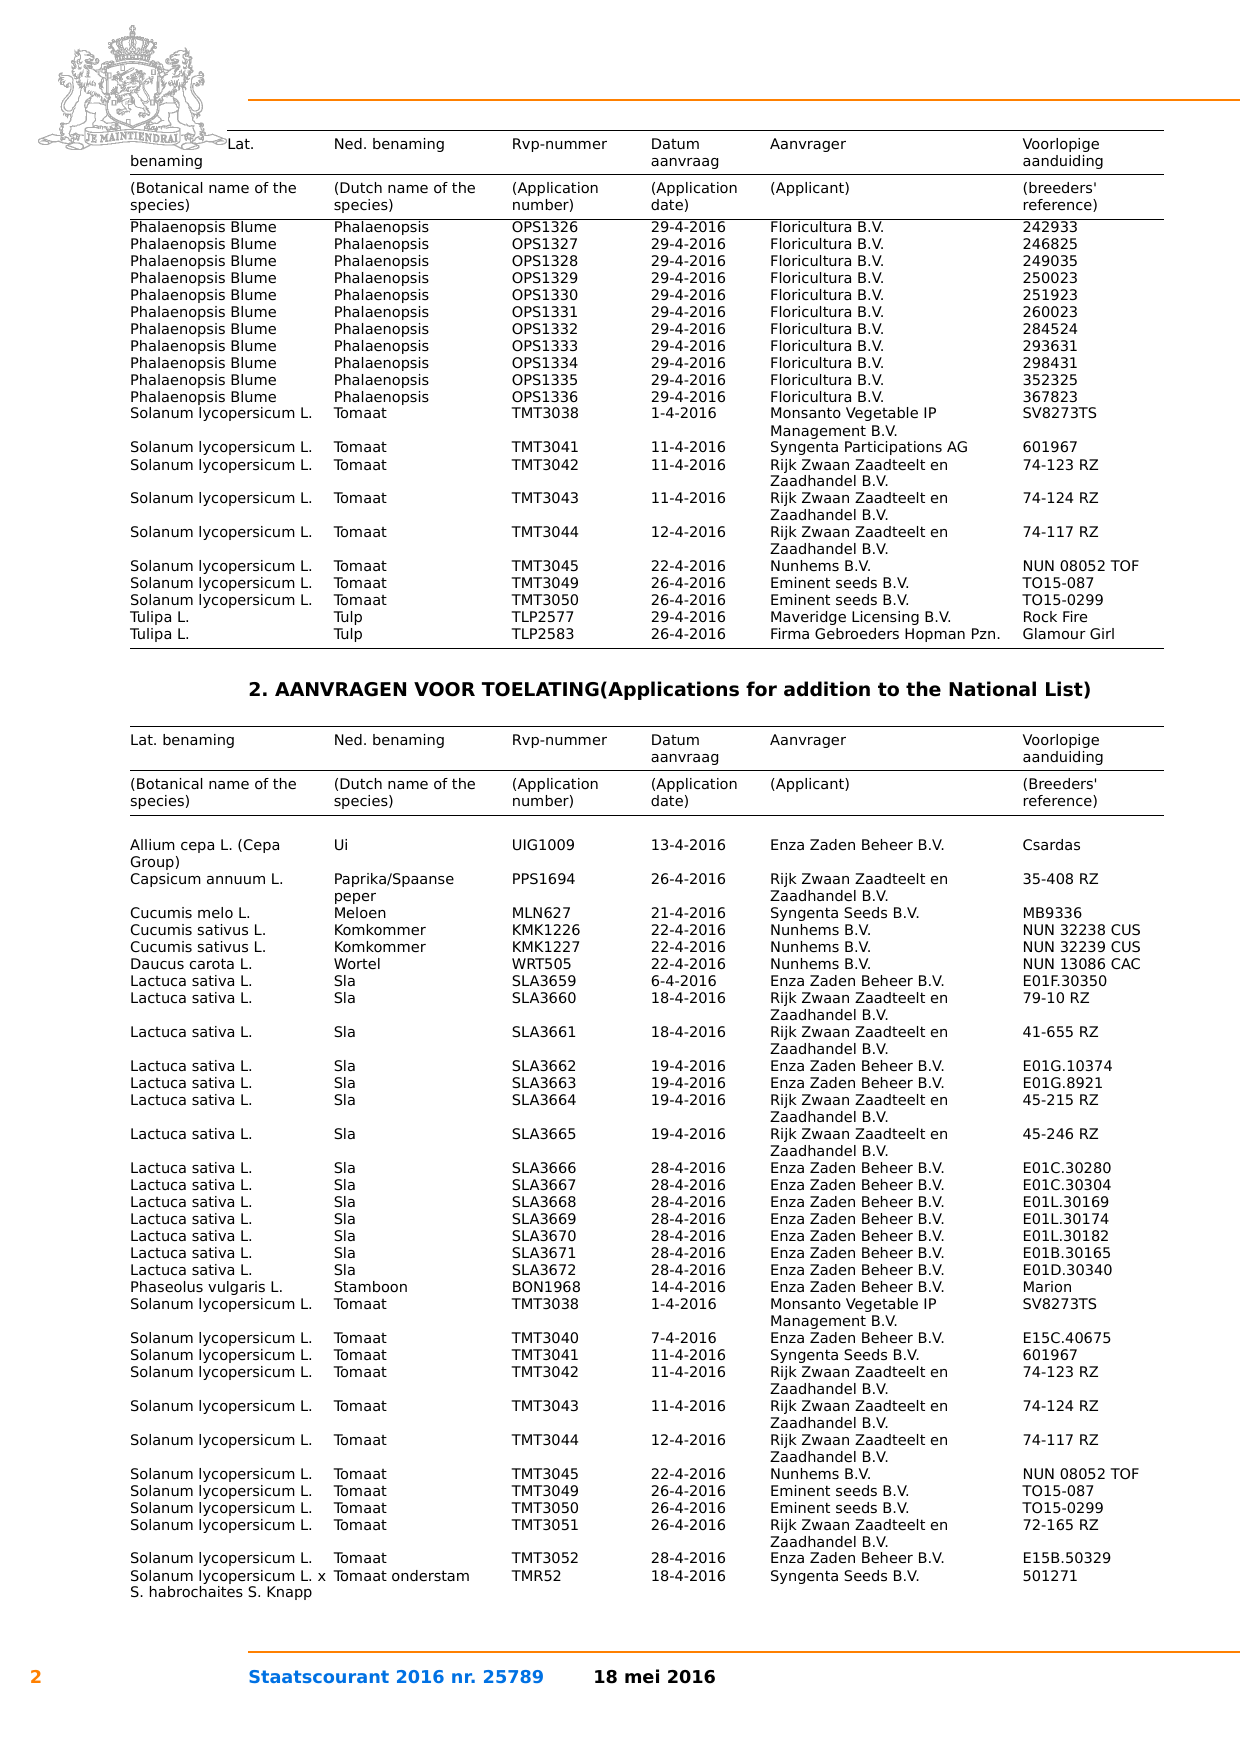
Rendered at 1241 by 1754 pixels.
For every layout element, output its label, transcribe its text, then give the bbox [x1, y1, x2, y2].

table_cell Solanum lycopersicum L. [130, 1483, 327, 1499]
table_cell Tomaat [328, 1483, 506, 1499]
table_cell Tomaat [328, 439, 506, 456]
table_cell WRT505 [506, 956, 644, 973]
table_cell 14-4-2016 [645, 1279, 764, 1296]
table_cell 74-124 RZ [1017, 1398, 1163, 1432]
table_cell Solanum lycopersicum L. [130, 1296, 327, 1330]
table_header Datum aanvraag [645, 727, 764, 770]
table_cell 28-4-2016 [645, 1262, 764, 1279]
table_cell 29-4-2016 [645, 609, 764, 626]
table_cell Phaseolus vulgaris L. [130, 1279, 327, 1296]
table_cell Sla [328, 973, 506, 990]
table_header Aanvrager [764, 131, 1017, 174]
table_cell Tomaat [328, 1347, 506, 1364]
table_cell 11-4-2016 [645, 1347, 764, 1364]
table_cell Lactuca sativa L. [130, 1228, 327, 1245]
table_cell OPS1327 [506, 236, 644, 253]
table_cell 284524 [1017, 321, 1163, 337]
table_cell Sla [328, 1024, 506, 1058]
table_cell Floricultura B.V. [764, 304, 1017, 321]
table_cell TMT3044 [506, 524, 644, 558]
table_cell SLA3667 [506, 1177, 644, 1194]
table_cell Sla [328, 1177, 506, 1194]
table_cell (Botanical name of the species) [130, 771, 327, 814]
table_cell Phalaenopsis [328, 389, 506, 405]
table_cell SLA3666 [506, 1160, 644, 1177]
table_cell Capsicum annuum L. [130, 871, 327, 905]
table_cell Glamour Girl [1017, 626, 1163, 648]
table_cell TMT3041 [506, 1347, 644, 1364]
table_cell 26-4-2016 [645, 626, 764, 648]
table_cell TMT3052 [506, 1550, 644, 1567]
table_cell Enza Zaden Beheer B.V. [764, 1160, 1017, 1177]
table_cell Lactuca sativa L. [130, 1177, 327, 1194]
table_cell (Application number) [506, 175, 644, 219]
table_cell Monsanto Vegetable IP Management B.V. [764, 405, 1017, 439]
table_cell Tulipa L. [130, 609, 327, 626]
table_cell Phalaenopsis [328, 253, 506, 269]
table_cell 249035 [1017, 253, 1163, 269]
table_cell Lactuca sativa L. [130, 1075, 327, 1092]
table_cell Paprika/Spaanse peper [328, 871, 506, 905]
table_cell 28-4-2016 [645, 1550, 764, 1567]
table_cell (Application date) [645, 771, 764, 814]
table_cell Lactuca sativa L. [130, 1126, 327, 1160]
table_cell Enza Zaden Beheer B.V. [764, 1330, 1017, 1347]
table_cell Meloen [328, 905, 506, 922]
table_cell Rijk Zwaan Zaadteelt en Zaadhandel B.V. [764, 456, 1017, 490]
table_cell 19-4-2016 [645, 1058, 764, 1075]
table_cell NUN 32238 CUS [1017, 922, 1163, 939]
table_cell 29-4-2016 [645, 321, 764, 337]
table_cell Tulipa L. [130, 626, 327, 648]
table_cell NUN 13086 CAC [1017, 956, 1163, 973]
table_cell 29-4-2016 [645, 270, 764, 287]
table_cell TMT3045 [506, 1466, 644, 1482]
table_cell Syngenta Participations AG [764, 439, 1017, 456]
table_cell Lactuca sativa L. [130, 1024, 327, 1058]
table_cell TMT3038 [506, 405, 644, 439]
table_cell (Botanical name of the species) [130, 175, 327, 219]
table_cell Solanum lycopersicum L. x S. habrochaites S. Knapp [130, 1568, 327, 1601]
table_cell Enza Zaden Beheer B.V. [764, 1058, 1017, 1075]
table_cell Phalaenopsis Blume [130, 270, 327, 287]
table_cell UIG1009 [506, 837, 644, 871]
table_cell 28-4-2016 [645, 1177, 764, 1194]
table_cell Enza Zaden Beheer B.V. [764, 1279, 1017, 1296]
table_header Ned. benaming [328, 727, 506, 770]
table_cell 26-4-2016 [645, 1483, 764, 1499]
table_cell 28-4-2016 [645, 1160, 764, 1177]
table_cell Floricultura B.V. [764, 220, 1017, 236]
table_cell SV8273TS [1017, 1296, 1163, 1330]
table_cell 601967 [1017, 1347, 1163, 1364]
table_cell Tomaat [328, 592, 506, 609]
table_cell Phalaenopsis Blume [130, 253, 327, 269]
table_cell Floricultura B.V. [764, 371, 1017, 388]
table_cell KMK1227 [506, 939, 644, 956]
table_header Rvp-nummer [506, 131, 644, 174]
table_cell [328, 816, 506, 837]
table_cell Lactuca sativa L. [130, 1160, 327, 1177]
table_cell Enza Zaden Beheer B.V. [764, 1177, 1017, 1194]
table_cell Enza Zaden Beheer B.V. [764, 1211, 1017, 1228]
table_cell OPS1332 [506, 321, 644, 337]
table_header Voorlopige aanduiding [1017, 131, 1163, 174]
table_cell TMT3044 [506, 1432, 644, 1466]
table_cell Rock Fire [1017, 609, 1163, 626]
table_cell Tomaat [328, 1516, 506, 1550]
table_cell KMK1226 [506, 922, 644, 939]
table_cell E01G.10374 [1017, 1058, 1163, 1075]
table_cell 26-4-2016 [645, 871, 764, 905]
table_cell Enza Zaden Beheer B.V. [764, 1228, 1017, 1245]
table_header Ned. benaming [328, 131, 506, 174]
table_cell SLA3665 [506, 1126, 644, 1160]
table_cell TO15-087 [1017, 1483, 1163, 1499]
table_cell Eminent seeds B.V. [764, 1500, 1017, 1516]
table_cell Sla [328, 990, 506, 1024]
table_cell 29-4-2016 [645, 287, 764, 303]
table_cell Enza Zaden Beheer B.V. [764, 1075, 1017, 1092]
table_cell Rijk Zwaan Zaadteelt en Zaadhandel B.V. [764, 1024, 1017, 1058]
table_cell Nunhems B.V. [764, 1466, 1017, 1482]
table_cell E15B.50329 [1017, 1550, 1163, 1567]
table_cell 26-4-2016 [645, 1516, 764, 1550]
table_cell Cucumis sativus L. [130, 939, 327, 956]
table_cell Floricultura B.V. [764, 287, 1017, 303]
table_cell E01D.30340 [1017, 1262, 1163, 1279]
table_cell Phalaenopsis [328, 236, 506, 253]
table_cell (Application number) [506, 771, 644, 814]
table_cell Floricultura B.V. [764, 321, 1017, 337]
table_cell 22-4-2016 [645, 939, 764, 956]
table_cell (Dutch name of the species) [328, 771, 506, 814]
table_cell Nunhems B.V. [764, 558, 1017, 575]
table_header Aanvrager [764, 727, 1017, 770]
table_cell 29-4-2016 [645, 253, 764, 269]
table_cell NUN 08052 TOF [1017, 558, 1163, 575]
table_cell 26-4-2016 [645, 1500, 764, 1516]
table_cell 19-4-2016 [645, 1075, 764, 1092]
table_cell TMT3038 [506, 1296, 644, 1330]
table_cell Tomaat [328, 558, 506, 575]
table_cell 11-4-2016 [645, 1398, 764, 1432]
table_cell Lactuca sativa L. [130, 1262, 327, 1279]
table_cell Phalaenopsis Blume [130, 389, 327, 405]
table_cell 74-123 RZ [1017, 456, 1163, 490]
table_cell SLA3669 [506, 1211, 644, 1228]
table_cell TMT3042 [506, 1364, 644, 1398]
table_cell 6-4-2016 [645, 973, 764, 990]
table_cell Solanum lycopersicum L. [130, 490, 327, 524]
table_cell 601967 [1017, 439, 1163, 456]
table_cell 242933 [1017, 220, 1163, 236]
table_cell 12-4-2016 [645, 524, 764, 558]
table_cell Tomaat [328, 1466, 506, 1482]
table_cell Solanum lycopersicum L. [130, 439, 327, 456]
table_cell Solanum lycopersicum L. [130, 1500, 327, 1516]
table_cell E15C.40675 [1017, 1330, 1163, 1347]
table_cell Sla [328, 1075, 506, 1092]
table_cell Marion [1017, 1279, 1163, 1296]
table_cell SLA3672 [506, 1262, 644, 1279]
table_cell SLA3663 [506, 1075, 644, 1092]
table_cell Solanum lycopersicum L. [130, 1330, 327, 1347]
table_cell Solanum lycopersicum L. [130, 456, 327, 490]
table_cell SLA3670 [506, 1228, 644, 1245]
table_cell Solanum lycopersicum L. [130, 1466, 327, 1482]
table_cell Solanum lycopersicum L. [130, 1364, 327, 1398]
table_cell OPS1331 [506, 304, 644, 321]
table_cell 29-4-2016 [645, 220, 764, 236]
table_cell Syngenta Seeds B.V. [764, 1347, 1017, 1364]
table_cell NUN 08052 TOF [1017, 1466, 1163, 1482]
table_cell Tomaat [328, 490, 506, 524]
table_cell Sla [328, 1058, 506, 1075]
table_cell Solanum lycopersicum L. [130, 1347, 327, 1364]
table_header Voorlopige aanduiding [1017, 727, 1163, 770]
table_cell 1-4-2016 [645, 405, 764, 439]
table_cell Solanum lycopersicum L. [130, 558, 327, 575]
table_cell 41-655 RZ [1017, 1024, 1163, 1058]
table_cell 72-165 RZ [1017, 1516, 1163, 1550]
table_cell BON1968 [506, 1279, 644, 1296]
table_cell 19-4-2016 [645, 1126, 764, 1160]
table_cell SLA3661 [506, 1024, 644, 1058]
table_cell Rijk Zwaan Zaadteelt en Zaadhandel B.V. [764, 990, 1017, 1024]
table_cell PPS1694 [506, 871, 644, 905]
table_cell Phalaenopsis Blume [130, 220, 327, 236]
table_cell TMT3042 [506, 456, 644, 490]
table_cell Rijk Zwaan Zaadteelt en Zaadhandel B.V. [764, 1092, 1017, 1126]
table_cell Enza Zaden Beheer B.V. [764, 837, 1017, 871]
table_cell Enza Zaden Beheer B.V. [764, 1262, 1017, 1279]
table_cell Solanum lycopersicum L. [130, 1432, 327, 1466]
table_cell Sla [328, 1160, 506, 1177]
table_cell 13-4-2016 [645, 837, 764, 871]
table_cell Rijk Zwaan Zaadteelt en Zaadhandel B.V. [764, 871, 1017, 905]
table_cell 21-4-2016 [645, 905, 764, 922]
table_cell Allium cepa L. (Cepa Group) [130, 837, 327, 871]
table_cell SLA3668 [506, 1194, 644, 1211]
table_cell Enza Zaden Beheer B.V. [764, 973, 1017, 990]
table_cell Lactuca sativa L. [130, 1211, 327, 1228]
table_cell Phalaenopsis Blume [130, 304, 327, 321]
table_cell Solanum lycopersicum L. [130, 592, 327, 609]
table_cell OPS1334 [506, 355, 644, 371]
table_cell TMT3045 [506, 558, 644, 575]
table_cell 45-246 RZ [1017, 1126, 1163, 1160]
table_cell Rijk Zwaan Zaadteelt en Zaadhandel B.V. [764, 524, 1017, 558]
table_cell (breeders' reference) [1017, 175, 1163, 219]
table_cell Tomaat onderstam [328, 1568, 506, 1601]
table_cell Tomaat [328, 1296, 506, 1330]
table_cell Tomaat [328, 524, 506, 558]
table_cell Tulp [328, 626, 506, 648]
table_cell 260023 [1017, 304, 1163, 321]
table_cell 18-4-2016 [645, 1024, 764, 1058]
table_cell TMT3049 [506, 575, 644, 592]
table_cell Tulp [328, 609, 506, 626]
table_cell 29-4-2016 [645, 304, 764, 321]
table_cell 29-4-2016 [645, 338, 764, 354]
table_cell 501271 [1017, 1568, 1163, 1601]
table_cell Floricultura B.V. [764, 253, 1017, 269]
table_cell Floricultura B.V. [764, 236, 1017, 253]
table_cell Rijk Zwaan Zaadteelt en Zaadhandel B.V. [764, 1364, 1017, 1398]
table_cell 367823 [1017, 389, 1163, 405]
table_cell Nunhems B.V. [764, 922, 1017, 939]
table_cell Tomaat [328, 575, 506, 592]
table_cell Komkommer [328, 922, 506, 939]
table_cell SLA3671 [506, 1245, 644, 1262]
table_cell Lactuca sativa L. [130, 1058, 327, 1075]
table_cell Sla [328, 1092, 506, 1126]
table_cell Stamboon [328, 1279, 506, 1296]
table_cell SLA3660 [506, 990, 644, 1024]
table_cell TMT3043 [506, 1398, 644, 1432]
table_cell Phalaenopsis [328, 321, 506, 337]
table_cell Lactuca sativa L. [130, 1194, 327, 1211]
table_cell 26-4-2016 [645, 575, 764, 592]
table_cell (Applicant) [764, 771, 1017, 814]
table_cell Syngenta Seeds B.V. [764, 905, 1017, 922]
table_cell 29-4-2016 [645, 371, 764, 388]
table_cell Rijk Zwaan Zaadteelt en Zaadhandel B.V. [764, 1516, 1017, 1550]
table_cell Phalaenopsis [328, 270, 506, 287]
table_cell 45-215 RZ [1017, 1092, 1163, 1126]
table_cell 79-10 RZ [1017, 990, 1163, 1024]
table_cell Solanum lycopersicum L. [130, 575, 327, 592]
table_cell Sla [328, 1126, 506, 1160]
table_cell 250023 [1017, 270, 1163, 287]
table_cell TMT3040 [506, 1330, 644, 1347]
table_cell 293631 [1017, 338, 1163, 354]
table_cell Solanum lycopersicum L. [130, 1516, 327, 1550]
table_cell E01F.30350 [1017, 973, 1163, 990]
table_cell Eminent seeds B.V. [764, 1483, 1017, 1499]
table_cell E01L.30174 [1017, 1211, 1163, 1228]
table_cell TMT3043 [506, 490, 644, 524]
table_cell TMT3050 [506, 592, 644, 609]
table_cell MB9336 [1017, 905, 1163, 922]
table_cell Phalaenopsis Blume [130, 371, 327, 388]
table_header Lat. benaming [130, 727, 327, 770]
table_cell E01L.30169 [1017, 1194, 1163, 1211]
table_cell Sla [328, 1245, 506, 1262]
table_cell TO15-0299 [1017, 592, 1163, 609]
table_cell E01G.8921 [1017, 1075, 1163, 1092]
table_cell OPS1326 [506, 220, 644, 236]
table_cell Csardas [1017, 837, 1163, 871]
table_cell TMT3050 [506, 1500, 644, 1516]
table_cell 29-4-2016 [645, 236, 764, 253]
table_cell 19-4-2016 [645, 1092, 764, 1126]
table_cell 1-4-2016 [645, 1296, 764, 1330]
table_cell 18-4-2016 [645, 990, 764, 1024]
table_cell Phalaenopsis Blume [130, 236, 327, 253]
table_cell 74-117 RZ [1017, 524, 1163, 558]
table_cell NUN 32239 CUS [1017, 939, 1163, 956]
table_cell 74-117 RZ [1017, 1432, 1163, 1466]
table_cell Phalaenopsis Blume [130, 338, 327, 354]
table_cell OPS1335 [506, 371, 644, 388]
table_cell Maveridge Licensing B.V. [764, 609, 1017, 626]
table_cell Tomaat [328, 1398, 506, 1432]
table_cell [1017, 816, 1163, 837]
table_cell Phalaenopsis [328, 304, 506, 321]
table_cell 251923 [1017, 287, 1163, 303]
table_cell 18-4-2016 [645, 1568, 764, 1601]
table_cell 11-4-2016 [645, 1364, 764, 1398]
table_cell Wortel [328, 956, 506, 973]
table_cell Rijk Zwaan Zaadteelt en Zaadhandel B.V. [764, 1126, 1017, 1160]
table_header Rvp-nummer [506, 727, 644, 770]
table_cell Sla [328, 1262, 506, 1279]
table_cell Solanum lycopersicum L. [130, 1398, 327, 1432]
table_cell Rijk Zwaan Zaadteelt en Zaadhandel B.V. [764, 1432, 1017, 1466]
table_cell 22-4-2016 [645, 956, 764, 973]
table_cell SV8273TS [1017, 405, 1163, 439]
table_cell MLN627 [506, 905, 644, 922]
table_cell Floricultura B.V. [764, 355, 1017, 371]
table_cell TLP2577 [506, 609, 644, 626]
table_cell Enza Zaden Beheer B.V. [764, 1550, 1017, 1567]
table_cell Phalaenopsis [328, 355, 506, 371]
table_cell OPS1329 [506, 270, 644, 287]
table_cell Lactuca sativa L. [130, 1245, 327, 1262]
table_cell Tomaat [328, 1432, 506, 1466]
table_cell [645, 816, 764, 837]
table_cell 352325 [1017, 371, 1163, 388]
table_cell Phalaenopsis [328, 338, 506, 354]
table_cell SLA3662 [506, 1058, 644, 1075]
table_cell TLP2583 [506, 626, 644, 648]
table_cell E01B.30165 [1017, 1245, 1163, 1262]
table_cell Lactuca sativa L. [130, 990, 327, 1024]
table_cell Cucumis sativus L. [130, 922, 327, 939]
table_cell 11-4-2016 [645, 490, 764, 524]
table_cell (Applicant) [764, 175, 1017, 219]
table_cell Phalaenopsis [328, 287, 506, 303]
table_cell 28-4-2016 [645, 1228, 764, 1245]
table_cell Enza Zaden Beheer B.V. [764, 1194, 1017, 1211]
table_cell Tomaat [328, 1330, 506, 1347]
table_cell [764, 816, 1017, 837]
table_cell 74-124 RZ [1017, 490, 1163, 524]
table_cell 7-4-2016 [645, 1330, 764, 1347]
table_cell TMT3041 [506, 439, 644, 456]
table_cell [506, 816, 644, 837]
table_cell SLA3664 [506, 1092, 644, 1126]
table_cell TMR52 [506, 1568, 644, 1601]
table_cell Tomaat [328, 1550, 506, 1567]
table_cell 74-123 RZ [1017, 1364, 1163, 1398]
table_cell Daucus carota L. [130, 956, 327, 973]
table_cell Tomaat [328, 1364, 506, 1398]
table_cell Solanum lycopersicum L. [130, 1550, 327, 1567]
table_cell Floricultura B.V. [764, 338, 1017, 354]
table_cell OPS1336 [506, 389, 644, 405]
table_cell Nunhems B.V. [764, 939, 1017, 956]
table_cell Eminent seeds B.V. [764, 575, 1017, 592]
table_cell 22-4-2016 [645, 922, 764, 939]
table_cell Floricultura B.V. [764, 270, 1017, 287]
table_header Datum aanvraag [645, 131, 764, 174]
table_cell Phalaenopsis Blume [130, 321, 327, 337]
table_cell 28-4-2016 [645, 1245, 764, 1262]
table_cell Sla [328, 1194, 506, 1211]
table_cell 28-4-2016 [645, 1194, 764, 1211]
table_cell 22-4-2016 [645, 1466, 764, 1482]
table_cell Solanum lycopersicum L. [130, 524, 327, 558]
table_cell [130, 816, 327, 837]
table_cell 298431 [1017, 355, 1163, 371]
table_cell Phalaenopsis Blume [130, 287, 327, 303]
table_cell Lactuca sativa L. [130, 973, 327, 990]
table_cell Firma Gebroeders Hopman Pzn. [764, 626, 1017, 648]
table_cell Lactuca sativa L. [130, 1092, 327, 1126]
table_cell (Breeders' reference) [1017, 771, 1163, 814]
table_cell Sla [328, 1228, 506, 1245]
table_cell (Dutch name of the species) [328, 175, 506, 219]
table_cell Tomaat [328, 405, 506, 439]
table_cell 28-4-2016 [645, 1211, 764, 1228]
picture [38, 25, 227, 150]
table_cell 29-4-2016 [645, 389, 764, 405]
table_cell TO15-0299 [1017, 1500, 1163, 1516]
table_cell TMT3049 [506, 1483, 644, 1499]
table_cell Ui [328, 837, 506, 871]
table_cell Phalaenopsis [328, 371, 506, 388]
table_cell Floricultura B.V. [764, 389, 1017, 405]
table_cell Solanum lycopersicum L. [130, 405, 327, 439]
table_cell 22-4-2016 [645, 558, 764, 575]
table_cell Tomaat [328, 1500, 506, 1516]
table_cell Komkommer [328, 939, 506, 956]
table_cell Rijk Zwaan Zaadteelt en Zaadhandel B.V. [764, 490, 1017, 524]
table_cell Cucumis melo L. [130, 905, 327, 922]
table_cell OPS1330 [506, 287, 644, 303]
subtitle 2. AANVRAGEN VOOR TOELATING(Applications for addition to the National List) [248, 679, 1163, 701]
table_cell Syngenta Seeds B.V. [764, 1568, 1017, 1601]
table_cell 26-4-2016 [645, 592, 764, 609]
table_cell Phalaenopsis Blume [130, 355, 327, 371]
table_cell OPS1333 [506, 338, 644, 354]
table_cell 11-4-2016 [645, 439, 764, 456]
table_cell E01C.30280 [1017, 1160, 1163, 1177]
table_cell Nunhems B.V. [764, 956, 1017, 973]
table_cell Phalaenopsis [328, 220, 506, 236]
table_cell TMT3051 [506, 1516, 644, 1550]
table_header Lat. benaming [130, 131, 327, 174]
table_cell 246825 [1017, 236, 1163, 253]
table_cell Tomaat [328, 456, 506, 490]
table_cell 29-4-2016 [645, 355, 764, 371]
table_cell 35-408 RZ [1017, 871, 1163, 905]
table_cell E01L.30182 [1017, 1228, 1163, 1245]
table_cell (Application date) [645, 175, 764, 219]
table_cell SLA3659 [506, 973, 644, 990]
table_cell 11-4-2016 [645, 456, 764, 490]
table_cell TO15-087 [1017, 575, 1163, 592]
table_cell Eminent seeds B.V. [764, 592, 1017, 609]
table_cell E01C.30304 [1017, 1177, 1163, 1194]
table_cell Sla [328, 1211, 506, 1228]
table_cell Enza Zaden Beheer B.V. [764, 1245, 1017, 1262]
table_cell OPS1328 [506, 253, 644, 269]
table_cell Monsanto Vegetable IP Management B.V. [764, 1296, 1017, 1330]
table_cell Rijk Zwaan Zaadteelt en Zaadhandel B.V. [764, 1398, 1017, 1432]
table_cell 12-4-2016 [645, 1432, 764, 1466]
